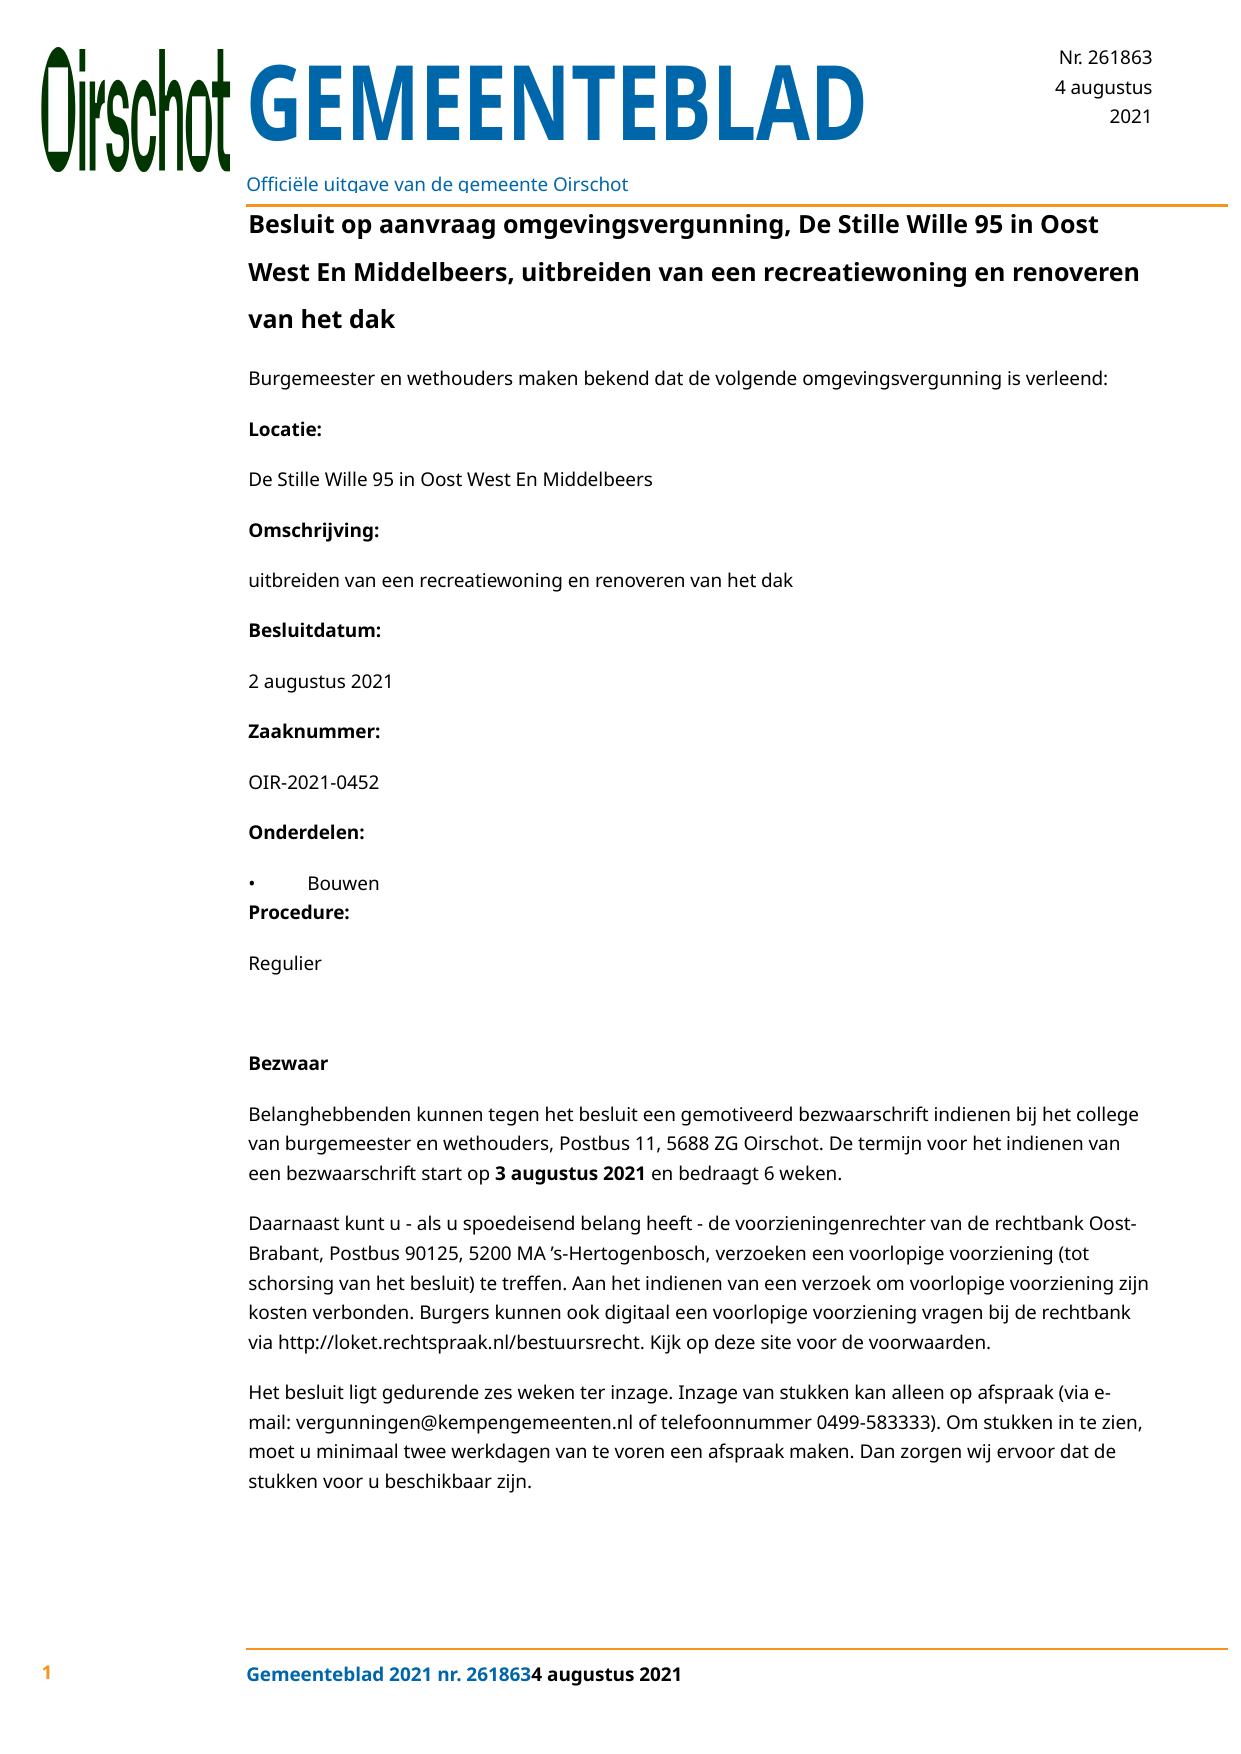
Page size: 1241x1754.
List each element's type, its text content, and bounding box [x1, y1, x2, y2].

picture [41, 47, 231, 172]
text OIR-2021-0452 [248, 769, 1152, 794]
text Daarnaast kunt u - als u spoedeisend belang heeft - de voorzieningenrechter van de rechtbank Oost-Brabant, Postbus 90125, 5200 MA ’s-Hertogenbosch, verzoeken een voorlopige voorziening (tot schorsing van het besluit) te treffen. Aan het indienen van een verzoek om voorlopige voorziening zijn kosten verbonden. Burgers kunnen ook digitaal een voorlopige voorziening vragen bij de rechtbank via http://loket.rechtspraak.nl/bestuursrecht. Kijk op deze site voor de voorwaarden. [248, 1211, 1152, 1354]
text Procedure: [248, 899, 1152, 925]
text Omschrijving: [248, 517, 1152, 542]
text De Stille Wille 95 in Oost West En Middelbeers [248, 466, 1152, 492]
text Burgemeester en wethouders maken bekend dat de volgende omgevingsvergunning is verleend: [248, 366, 1152, 391]
text Onderdelen: [248, 819, 1152, 845]
text 2 augustus 2021 [248, 668, 1152, 694]
list Bouwen [248, 870, 1152, 895]
text Besluit op aanvraag omgevingsvergunning, De Stille Wille 95 in Oost West En Middelbeers, uitbreiden van een recreatiewoning en renoveren van het dak [248, 207, 1152, 336]
text Locatie: [248, 416, 1152, 442]
text Regulier [248, 950, 1152, 975]
text uitbreiden van een recreatiewoning en renoveren van het dak [248, 567, 1152, 593]
text Besluitdatum: [248, 618, 1152, 643]
text Bezwaar [248, 1051, 1152, 1076]
text Zaaknummer: [248, 718, 1152, 744]
text Het besluit ligt gedurende zes weken ter inzage. Inzage van stukken kan alleen op afspraak (via e-mail: vergunningen@kempengemeenten.nl of telefoonnummer 0499-583333). Om stukken in te zien, moet u minimaal twee werkdagen van te voren een afspraak maken. Dan zorgen wij ervoor dat de stukken voor u beschikbaar zijn. [248, 1379, 1152, 1494]
text Belanghebbenden kunnen tegen het besluit een gemotiveerd bezwaarschrift indienen bij het college van burgemeester en wethouders, Postbus 11, 5688 ZG Oirschot. De termijn voor het indienen van een bezwaarschrift start op 3 augustus 2021 en bedraagt 6 weken. [248, 1101, 1152, 1186]
